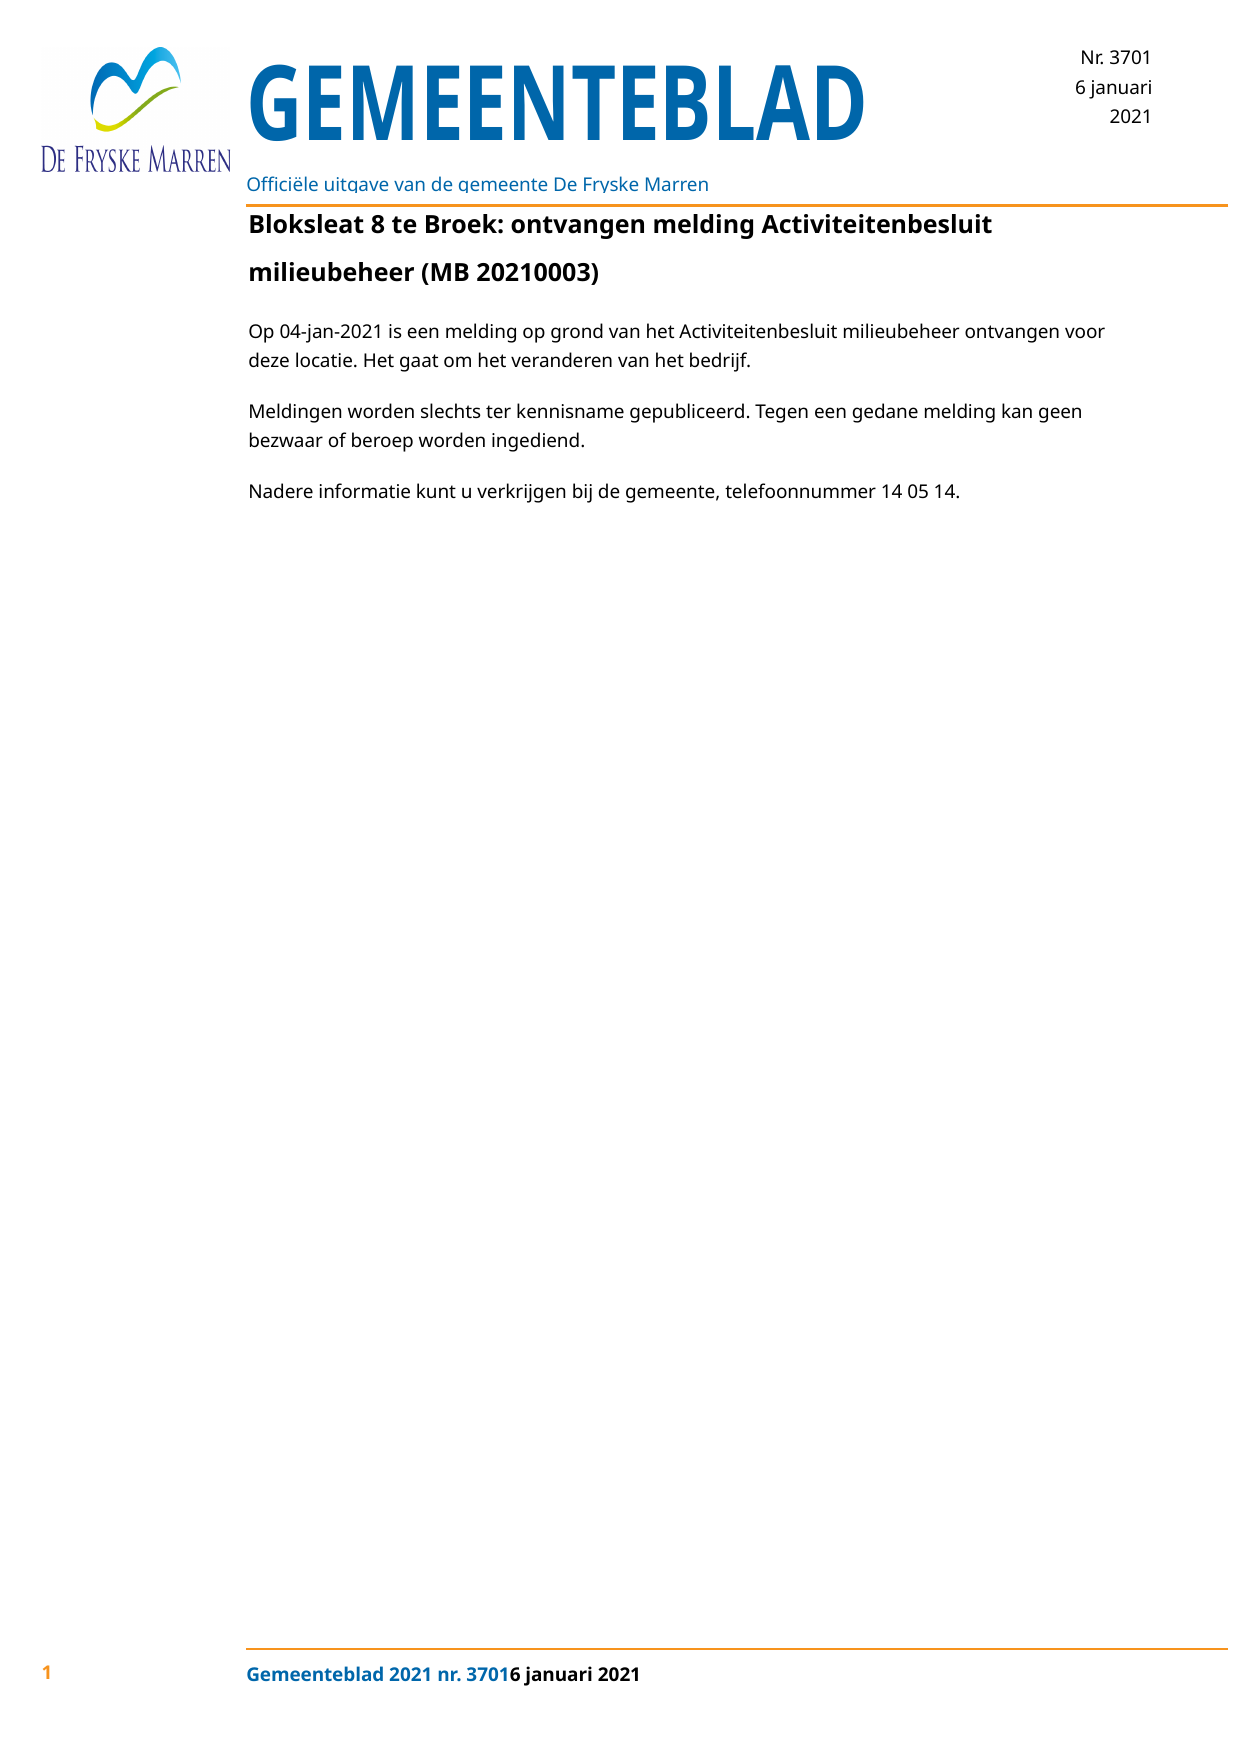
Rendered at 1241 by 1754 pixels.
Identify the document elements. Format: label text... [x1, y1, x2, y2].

text Meldingen worden slechts ter kennisname gepubliceerd. Tegen een gedane melding kan geen bezwaar of beroep worden ingediend. [248, 398, 1152, 453]
picture [41, 47, 231, 172]
text Op 04-jan-2021 is een melding op grond van het Activiteitenbesluit milieubeheer ontvangen voor deze locatie. Het gaat om het veranderen van het bedrijf. [248, 318, 1152, 373]
text Bloksleat 8 te Broek: ontvangen melding Activiteitenbesluit milieubeheer (MB 20210003) [248, 207, 1152, 288]
text Nadere informatie kunt u verkrijgen bij de gemeente, telefoonnummer 14 05 14. [248, 478, 1152, 504]
